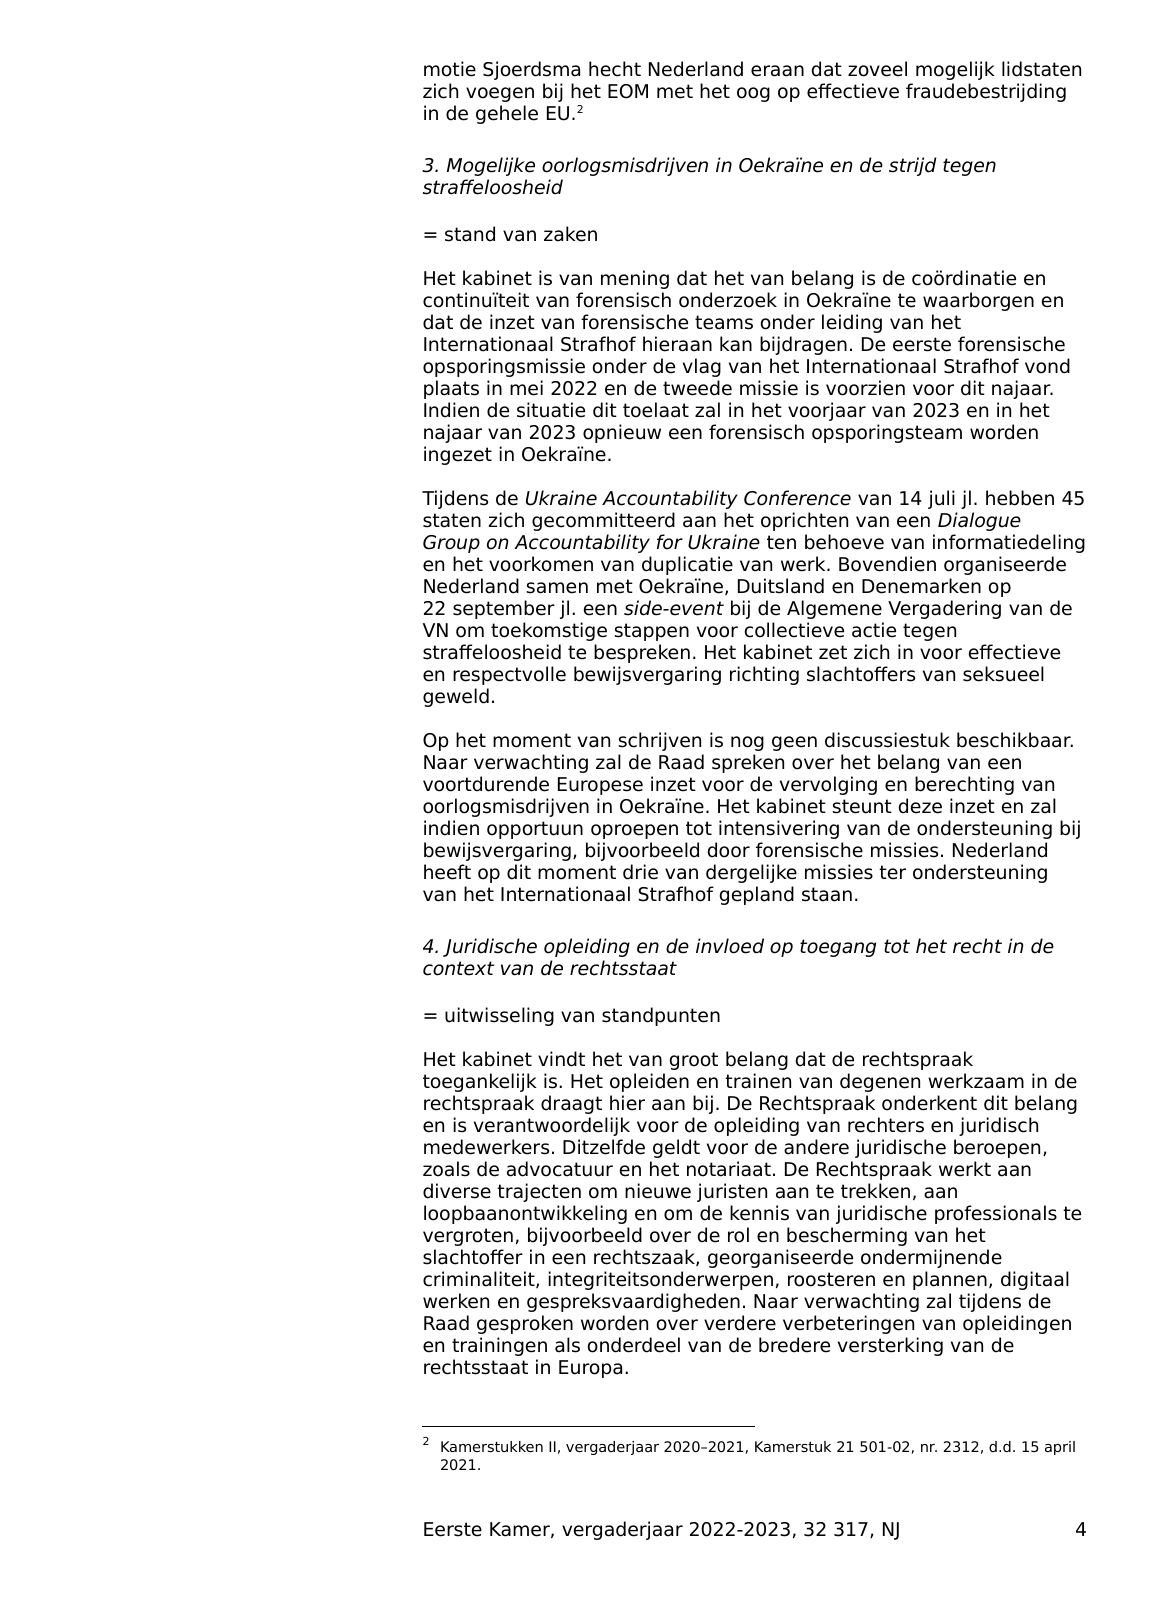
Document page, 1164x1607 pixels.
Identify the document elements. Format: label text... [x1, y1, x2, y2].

subtitle 3. Mogelijke oorlogsmisdrijven in Oekraïne en de strijd tegen straffeloosheid [422, 155, 1087, 199]
text = stand van zaken [422, 224, 1087, 246]
text Het kabinet vindt het van groot belang dat de rechtspraak toegankelijk is. Het opleiden en trainen van degenen werkzaam in de rechtspraak draagt hier aan bij. De Rechtspraak onderkent dit belang en is verantwoordelijk voor de opleiding van rechters en juridisch medewerkers. Ditzelfde geldt voor de andere juridische beroepen, zoals de advocatuur en het notariaat. De Rechtspraak werkt aan diverse trajecten om nieuwe juristen aan te trekken, aan loopbaanontwikkeling en om de kennis van juridische professionals te vergroten, bijvoorbeeld over de rol en bescherming van het slachtoffer in een rechtszaak, georganiseerde ondermijnende criminaliteit, integriteitsonderwerpen, roosteren en plannen, digitaal werken en gespreksvaardigheden. Naar verwachting zal tijdens de Raad gesproken worden over verdere verbeteringen van opleidingen en trainingen als onderdeel van de bredere versterking van de rechtsstaat in Europa. [422, 1049, 1087, 1379]
text = uitwisseling van standpunten [422, 1005, 1087, 1027]
text Op het moment van schrijven is nog geen discussiestuk beschikbaar. Naar verwachting zal de Raad spreken over het belang van een voortdurende Europese inzet voor de vervolging en berechting van oorlogsmisdrijven in Oekraïne. Het kabinet steunt deze inzet en zal indien opportuun oproepen tot intensivering van de ondersteuning bij bewijsvergaring, bijvoorbeeld door forensische missies. Nederland heeft op dit moment drie van dergelijke missies ter ondersteuning van het Internationaal Strafhof gepland staan. [422, 730, 1087, 906]
text Het kabinet is van mening dat het van belang is de coördinatie en continuïteit van forensisch onderzoek in Oekraïne te waarborgen en dat de inzet van forensische teams onder leiding van het Internationaal Strafhof hieraan kan bijdragen. De eerste forensische opsporingsmissie onder de vlag van het Internationaal Strafhof vond plaats in mei 2022 en de tweede missie is voorzien voor dit najaar. Indien de situatie dit toelaat zal in het voorjaar van 2023 en in het najaar van 2023 opnieuw een forensisch opsporingsteam worden ingezet in Oekraïne. [422, 268, 1087, 466]
text Kamerstukken II, vergaderjaar 2020–2021, Kamerstuk 21 501-02, nr. 2312, d.d. 15 april 2021. [422, 1435, 1087, 1474]
text motie Sjoerdsma hecht Nederland eraan dat zoveel mogelijk lidstaten zich voegen bij het EOM met het oog op effectieve fraudebestrijding in de gehele EU. [422, 59, 1087, 125]
text Tijdens de Ukraine Accountability Conference van 14 juli jl. hebben 45 staten zich gecommitteerd aan het oprichten van een Dialogue Group on Accountability for Ukraine ten behoeve van informatiedeling en het voorkomen van duplicatie van werk. Bovendien organiseerde Nederland samen met Oekraïne, Duitsland en Denemarken op 22 september jl. een side-event bij de Algemene Vergadering van de VN om toekomstige stappen voor collectieve actie tegen straffeloosheid te bespreken. Het kabinet zet zich in voor effectieve en respectvolle bewijsvergaring richting slachtoffers van seksueel geweld. [422, 488, 1087, 708]
subtitle 4. Juridische opleiding en de invloed op toegang tot het recht in de context van de rechtsstaat [422, 936, 1087, 980]
